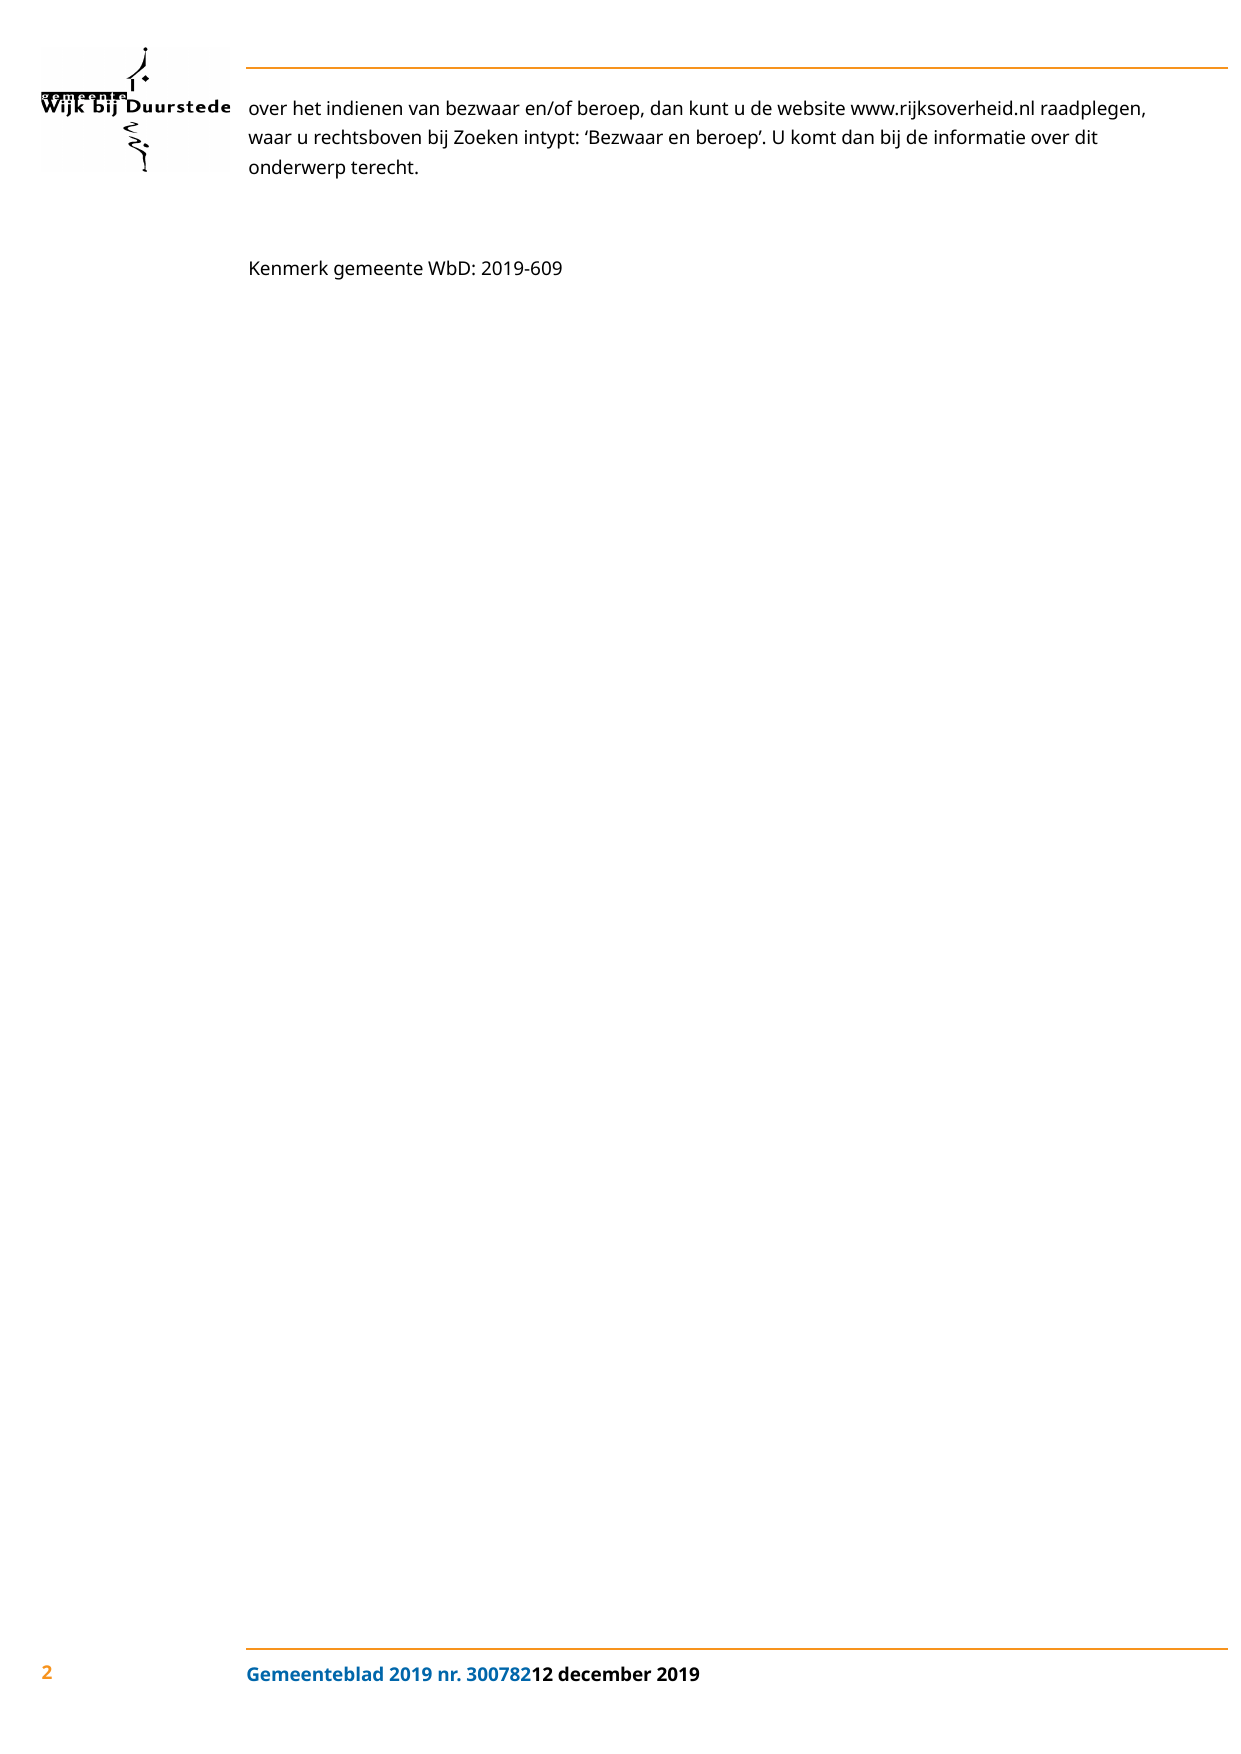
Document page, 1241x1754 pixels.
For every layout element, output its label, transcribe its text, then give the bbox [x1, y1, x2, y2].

picture [41, 47, 231, 172]
text over het indienen van bezwaar en/of beroep, dan kunt u de website www.rijksoverheid.nl raadplegen, waar u rechtsboven bij Zoeken intypt: ‘Bezwaar en beroep’. U komt dan bij de informatie over dit onderwerp terecht. [248, 95, 1152, 180]
text Kenmerk gemeente WbD: 2019-609 [248, 255, 1152, 281]
